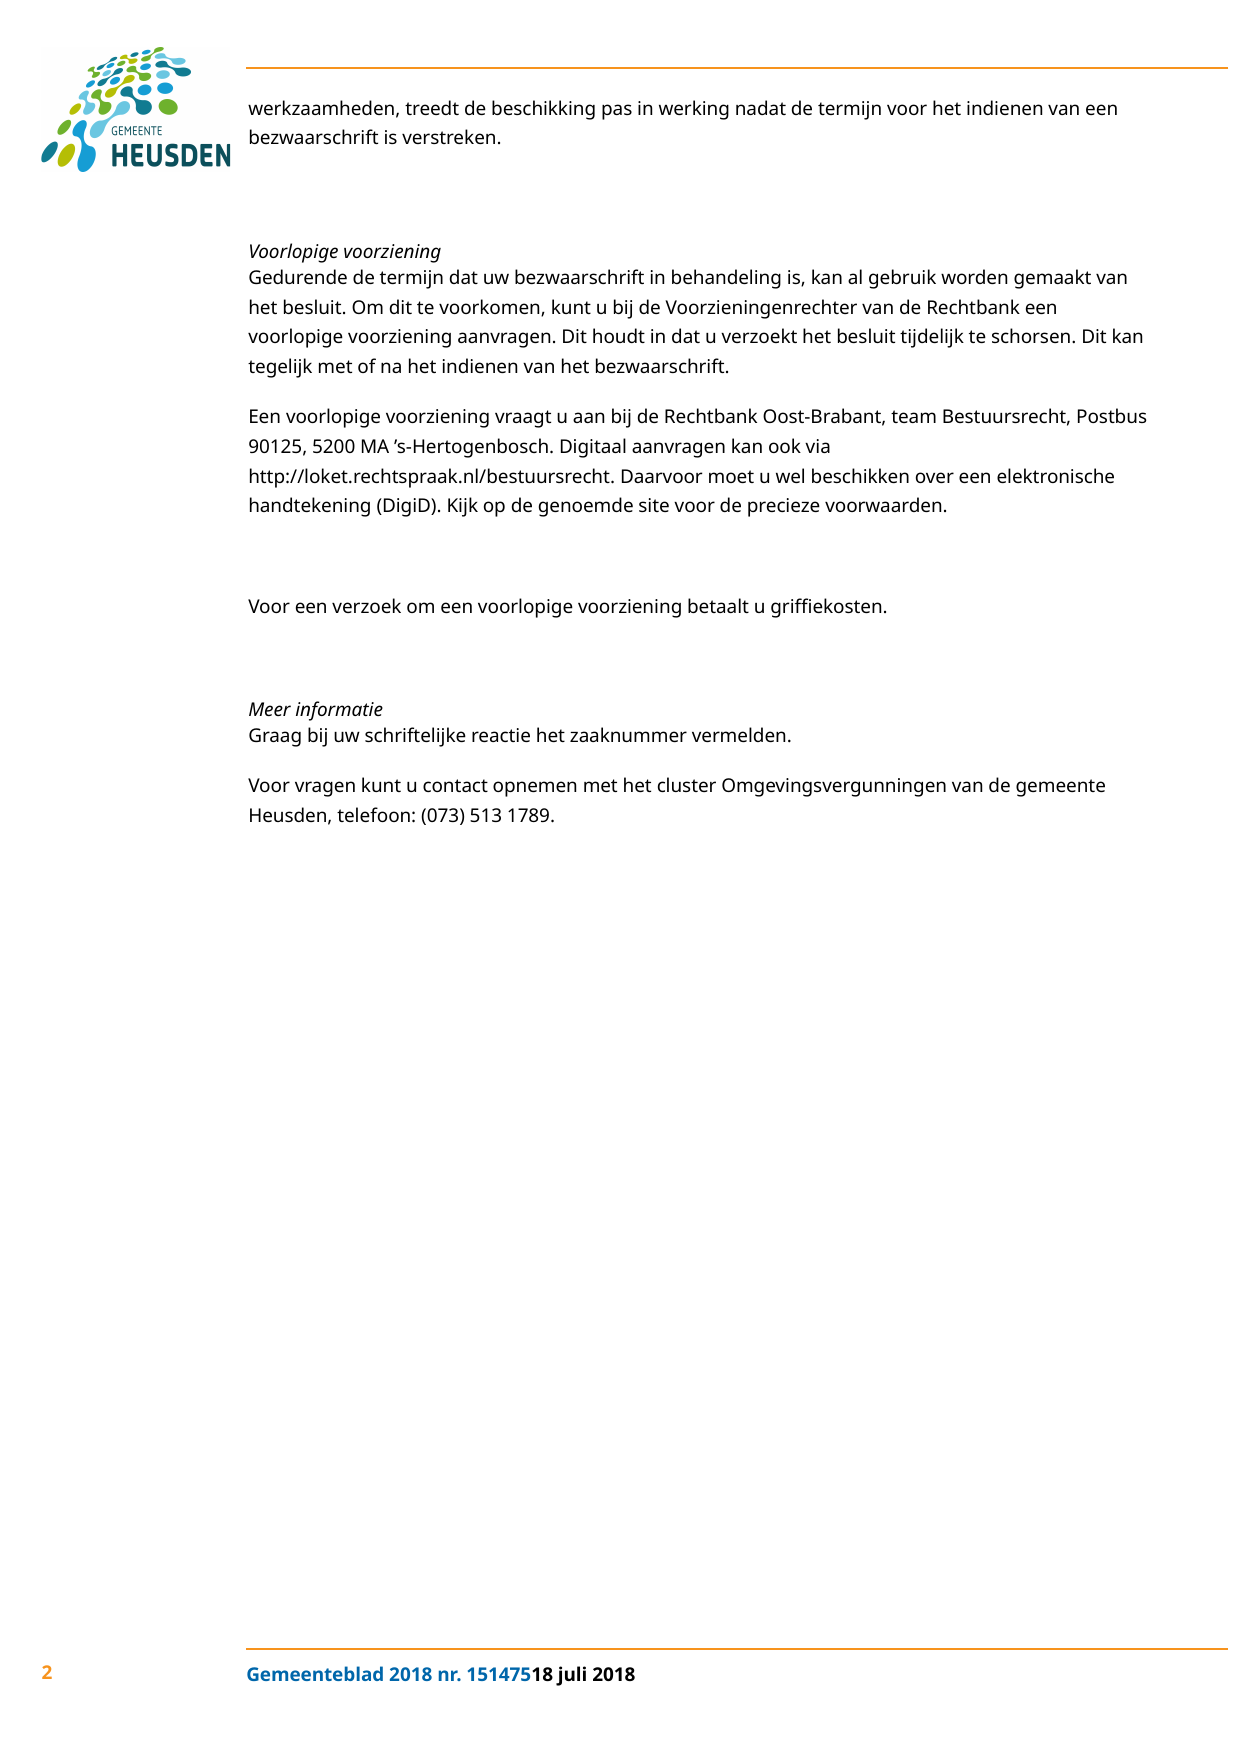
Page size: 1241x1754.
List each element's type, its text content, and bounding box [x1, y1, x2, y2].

text werkzaamheden, treedt de beschikking pas in werking nadat de termijn voor het indienen van een bezwaarschrift is verstreken. [248, 95, 1152, 150]
text Voorlopige voorziening [248, 239, 1152, 264]
picture [41, 47, 231, 172]
text Voor vragen kunt u contact opnemen met het cluster Omgevingsvergunningen van de gemeente Heusden, telefoon: (073) 513 1789. [248, 773, 1152, 828]
text Meer informatie [248, 696, 1152, 722]
text Graag bij uw schriftelijke reactie het zaaknummer vermelden. [248, 722, 1152, 748]
text Gedurende de termijn dat uw bezwaarschrift in behandeling is, kan al gebruik worden gemaakt van het besluit. Om dit te voorkomen, kunt u bij de Voorzieningenrechter van de Rechtbank een voorlopige voorziening aanvragen. Dit houdt in dat u verzoekt het besluit tijdelijk te schorsen. Dit kan tegelijk met of na het indienen van het bezwaarschrift. [248, 264, 1152, 379]
text Voor een verzoek om een voorlopige voorziening betaalt u griffiekosten. [248, 593, 1152, 619]
text Een voorlopige voorziening vraagt u aan bij de Rechtbank Oost-Brabant, team Bestuursrecht, Postbus 90125, 5200 MA ’s-Hertogenbosch. Digitaal aanvragen kan ook via http://loket.rechtspraak.nl/bestuursrecht. Daarvoor moet u wel beschikken over een elektronische handtekening (DigiD). Kijk op de genoemde site voor de precieze voorwaarden. [248, 404, 1152, 518]
